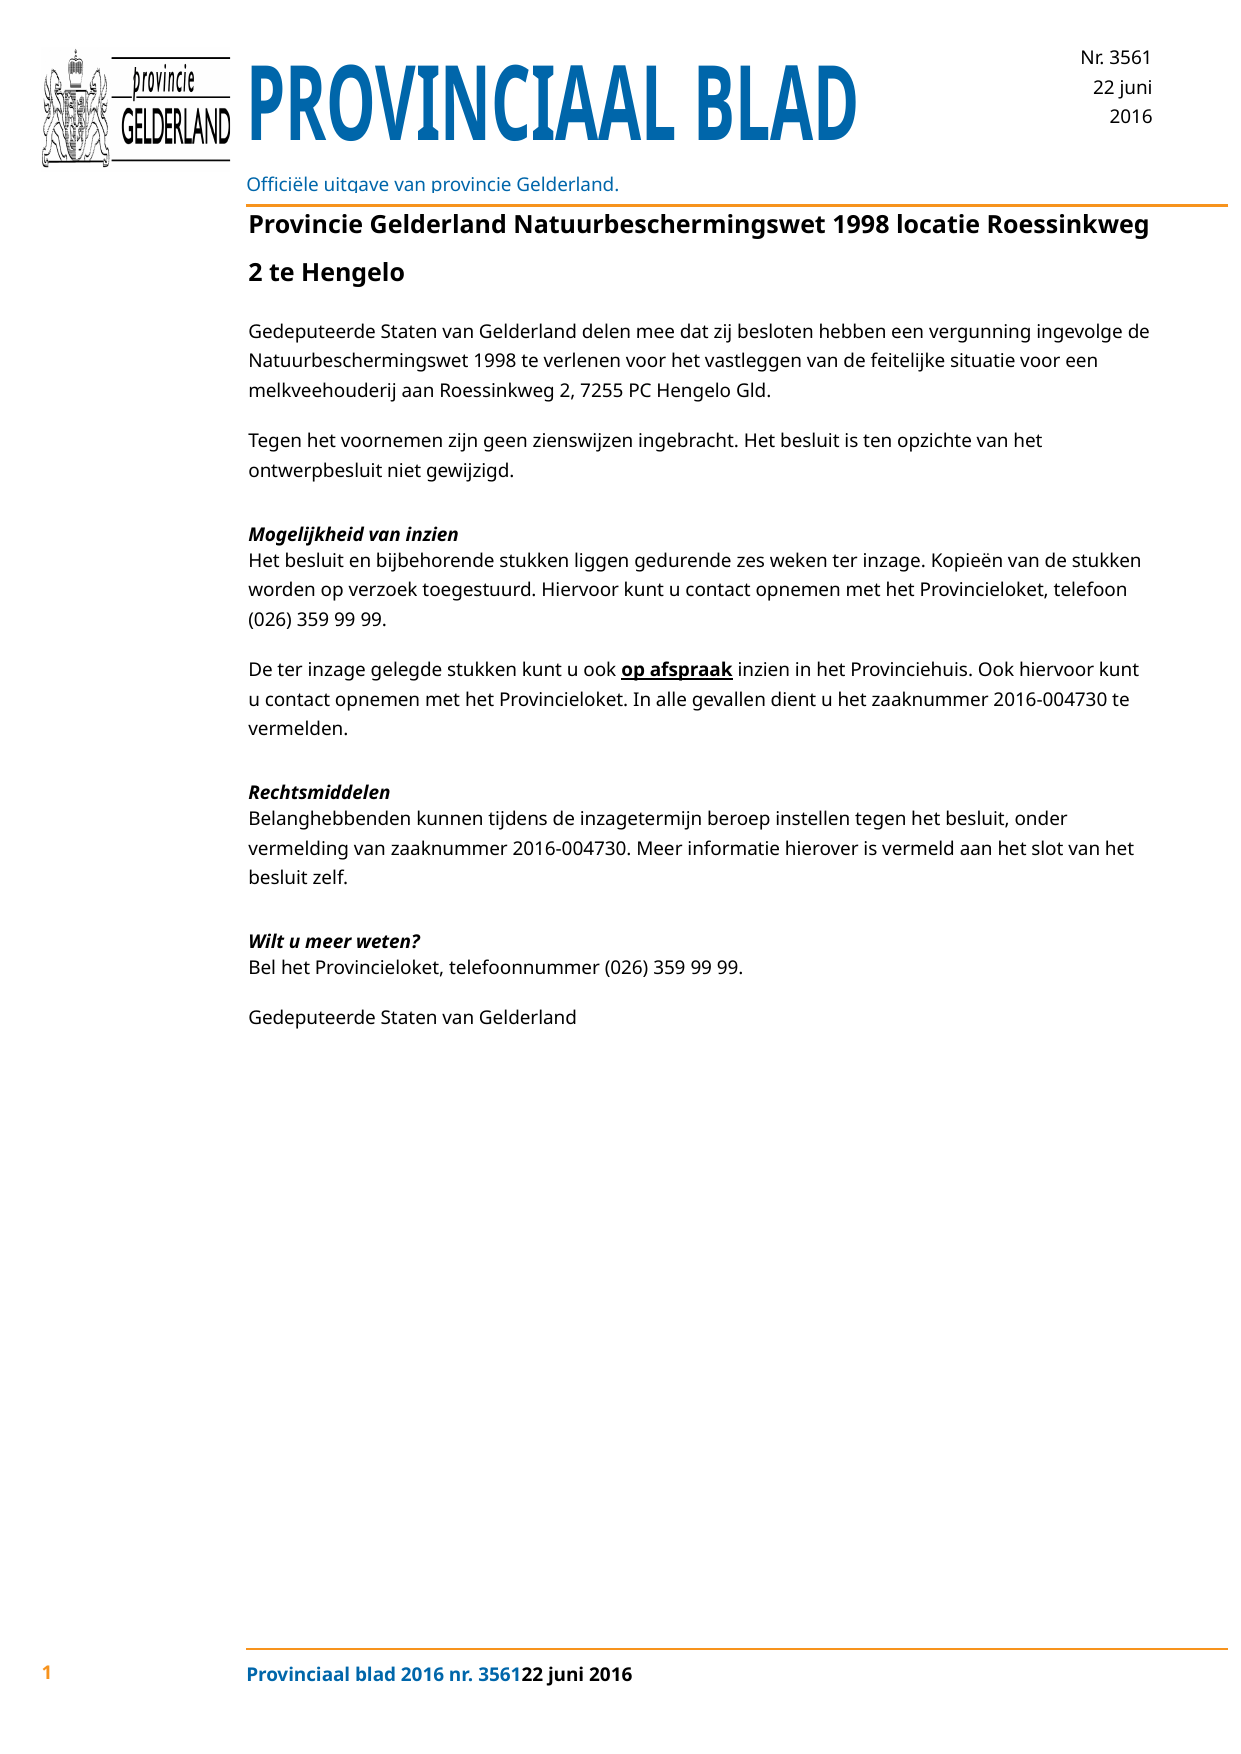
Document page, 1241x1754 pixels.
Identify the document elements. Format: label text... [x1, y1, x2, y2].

text Wilt u meer weten? [248, 928, 1152, 954]
text Belanghebbenden kunnen tijdens de inzagetermijn beroep instellen tegen het besluit, onder vermelding van zaaknummer 2016-004730. Meer informatie hierover is vermeld aan het slot van het besluit zelf. [248, 805, 1152, 890]
picture [41, 47, 231, 172]
text Rechtsmiddelen [248, 779, 1152, 805]
text Het besluit en bijbehorende stukken liggen gedurende zes weken ter inzage. Kopieën van de stukken worden op verzoek toegestuurd. Hiervoor kunt u contact opnemen met het Provincieloket, telefoon (026) 359 99 99. [248, 547, 1152, 632]
text Provincie Gelderland Natuurbeschermingswet 1998 locatie Roessinkweg 2 te Hengelo [248, 207, 1152, 288]
text Gedeputeerde Staten van Gelderland [248, 1004, 1152, 1030]
text Bel het Provincieloket, telefoonnummer (026) 359 99 99. [248, 954, 1152, 980]
text Tegen het voornemen zijn geen zienswijzen ingebracht. Het besluit is ten opzichte van het ontwerpbesluit niet gewijzigd. [248, 427, 1152, 483]
text De ter inzage gelegde stukken kunt u ook op afspraak inzien in het Provinciehuis. Ook hiervoor kunt u contact opnemen met het Provincieloket. In alle gevallen dient u het zaaknummer 2016-004730 te vermelden. [248, 656, 1152, 741]
text Mogelijkheid van inzien [248, 521, 1152, 547]
text Gedeputeerde Staten van Gelderland delen mee dat zij besloten hebben een vergunning ingevolge de Natuurbeschermingswet 1998 te verlenen voor het vastleggen van de feitelijke situatie voor een melkveehouderij aan Roessinkweg 2, 7255 PC Hengelo Gld. [248, 318, 1152, 403]
